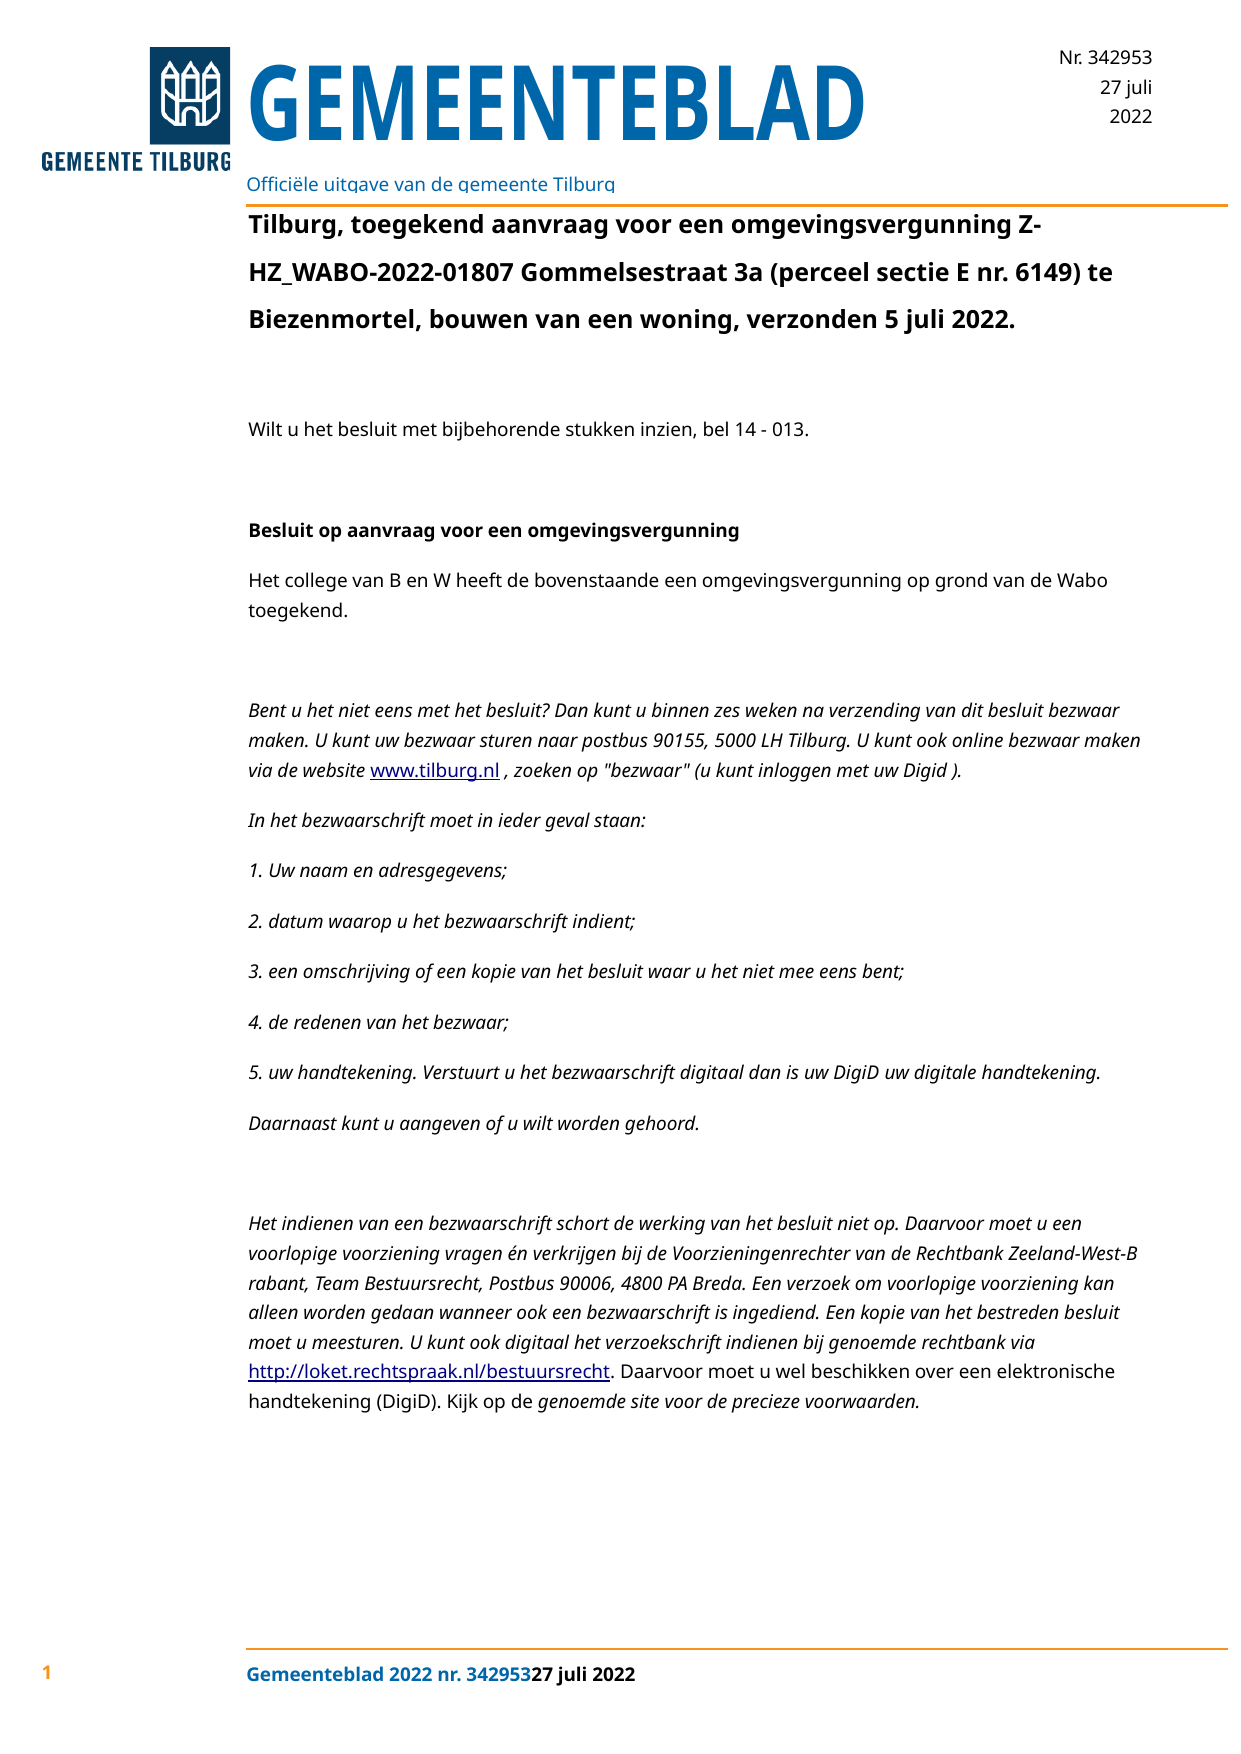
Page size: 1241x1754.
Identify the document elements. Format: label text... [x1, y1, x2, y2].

text In het bezwaarschrift moet in ieder geval staan: [248, 807, 1152, 833]
text Wilt u het besluit met bijbehorende stukken inzien, bel 14 - 013. [248, 416, 1152, 442]
text 5. uw handtekening. Verstuurt u het bezwaarschrift digitaal dan is uw DigiD uw digitale handtekening. [248, 1059, 1152, 1085]
text Bent u het niet eens met het besluit? Dan kunt u binnen zes weken na verzending van dit besluit bezwaar maken. U kunt uw bezwaar sturen naar postbus 90155, 5000 LH Tilburg. U kunt ook online bezwaar maken via de website www.tilburg.nl , zoeken op "bezwaar" (u kunt inloggen met uw Digid ). [248, 698, 1152, 782]
text Besluit op aanvraag voor een omgevingsvergunning [248, 517, 1152, 542]
text 2. datum waarop u het bezwaarschrift indient; [248, 908, 1152, 934]
text 1. Uw naam en adresgegevens; [248, 858, 1152, 883]
text 3. een omschrijving of een kopie van het besluit waar u het niet mee eens bent; [248, 958, 1152, 984]
text Het college van B en W heeft de bovenstaande een omgevingsvergunning op grond van de Wabo toegekend. [248, 567, 1152, 622]
text Daarnaast kunt u aangeven of u wilt worden gehoord. [248, 1110, 1152, 1135]
text 4. de redenen van het bezwaar; [248, 1009, 1152, 1034]
text Het indienen van een bezwaarschrift schort de werking van het besluit niet op. Daarvoor moet u een voorlopige voorziening vragen én verkrijgen bij de Voorzieningenrechter van de Rechtbank Zeeland-West-B rabant, Team Bestuursrecht, Postbus 90006, 4800 PA Breda. Een verzoek om voorlopige voorziening kan alleen worden gedaan wanneer ook een bezwaarschrift is ingediend. Een kopie van het bestreden besluit moet u meesturen. U kunt ook digitaal het verzoekschrift indienen bij genoemde rechtbank via http://loket.rechtspraak.nl/bestuursrecht. Daarvoor moet u wel beschikken over een elektronische handtekening (DigiD). Kijk op de genoemde site voor de precieze voorwaarden. [248, 1211, 1152, 1414]
text Tilburg, toegekend aanvraag voor een omgevingsvergunning Z-HZ_WABO-2022-01807 Gommelsestraat 3a (perceel sectie E nr. 6149) te Biezenmortel, bouwen van een woning, verzonden 5 juli 2022. [248, 207, 1152, 336]
picture [41, 47, 231, 172]
